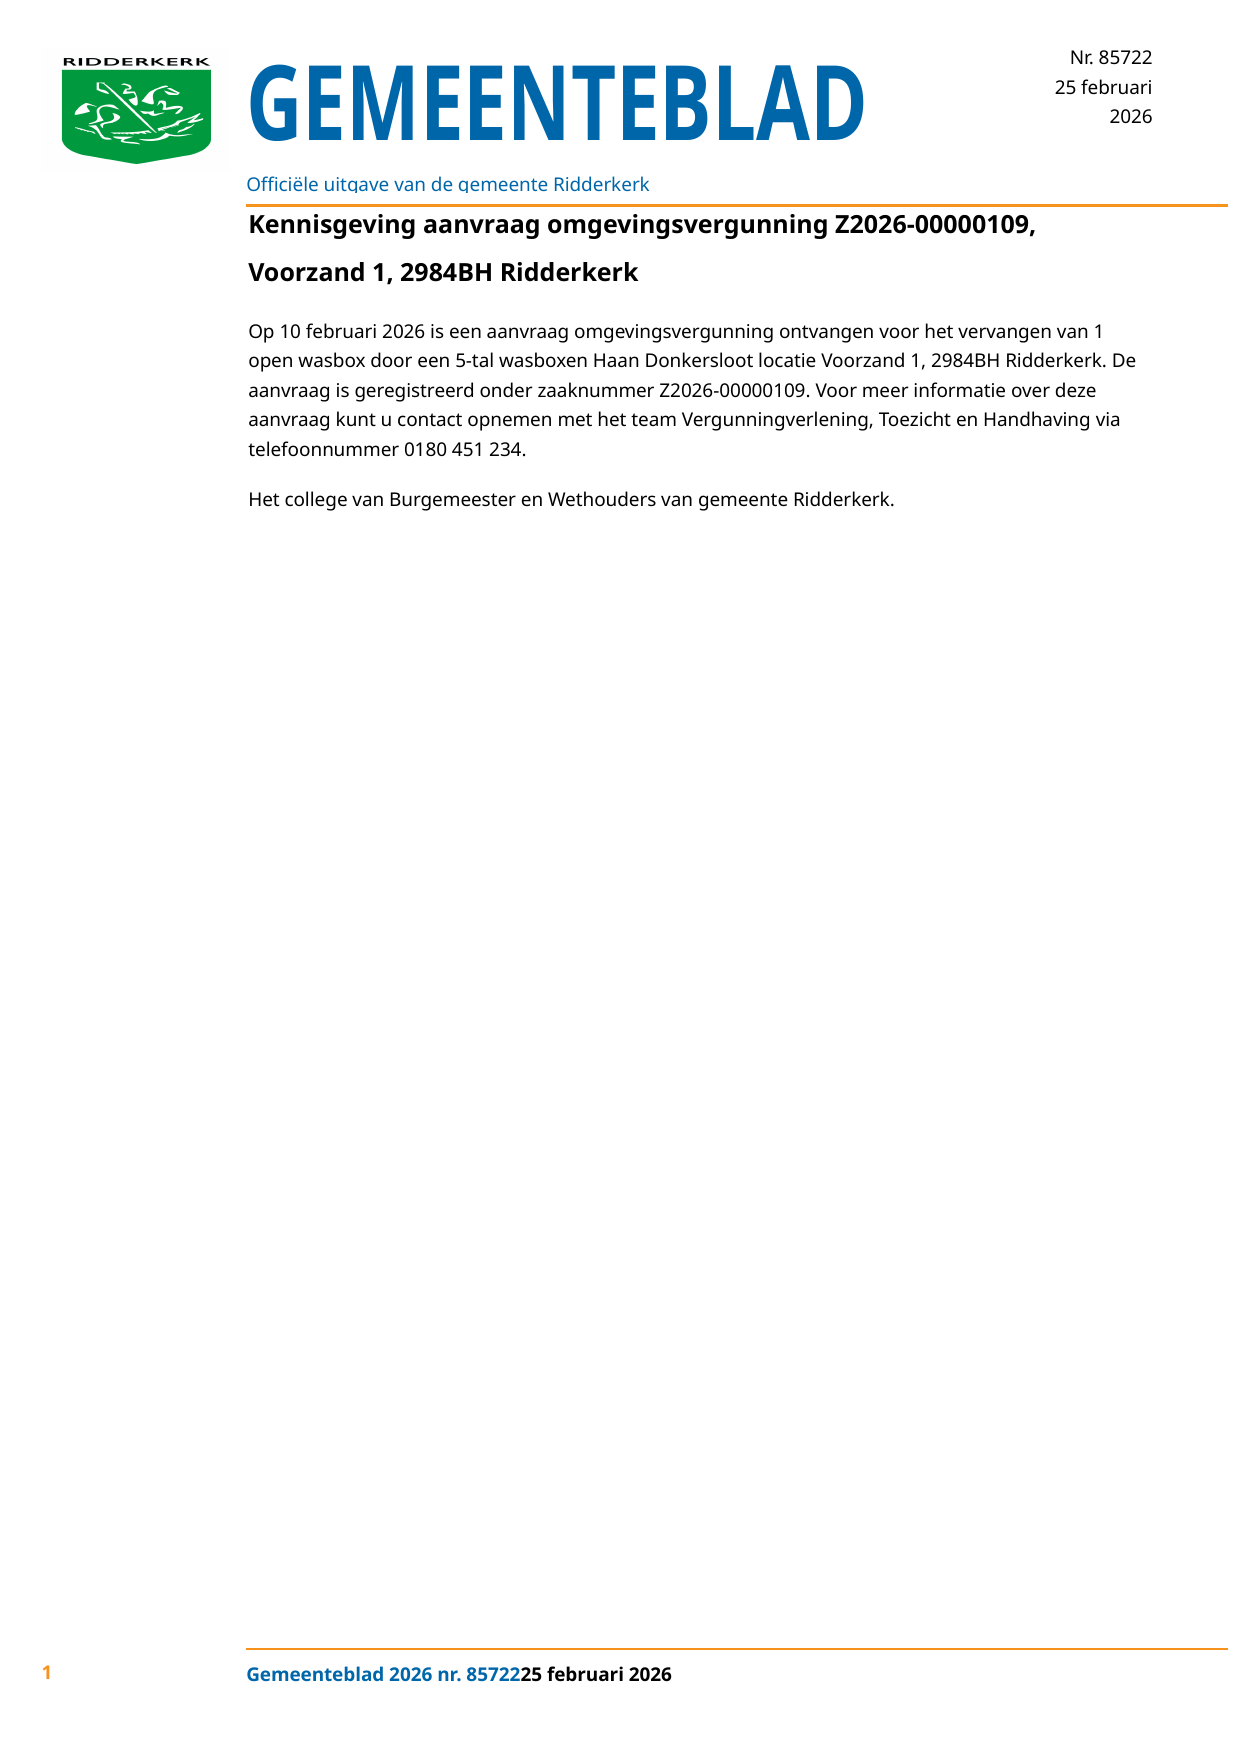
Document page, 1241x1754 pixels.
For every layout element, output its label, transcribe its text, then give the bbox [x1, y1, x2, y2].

text Het college van Burgemeester en Wethouders van gemeente Ridderkerk. [248, 487, 1152, 512]
text Op 10 februari 2026 is een aanvraag omgevingsvergunning ontvangen voor het vervangen van 1 open wasbox door een 5-tal wasboxen Haan Donkersloot locatie Voorzand 1, 2984BH Ridderkerk. De aanvraag is geregistreerd onder zaaknummer Z2026-00000109. Voor meer informatie over deze aanvraag kunt u contact opnemen met het team Vergunningverlening, Toezicht en Handhaving via telefoonnummer 0180 451 234. [248, 318, 1152, 462]
text Kennisgeving aanvraag omgevingsvergunning Z2026-00000109, Voorzand 1, 2984BH Ridderkerk [248, 207, 1152, 288]
picture [41, 47, 231, 172]
